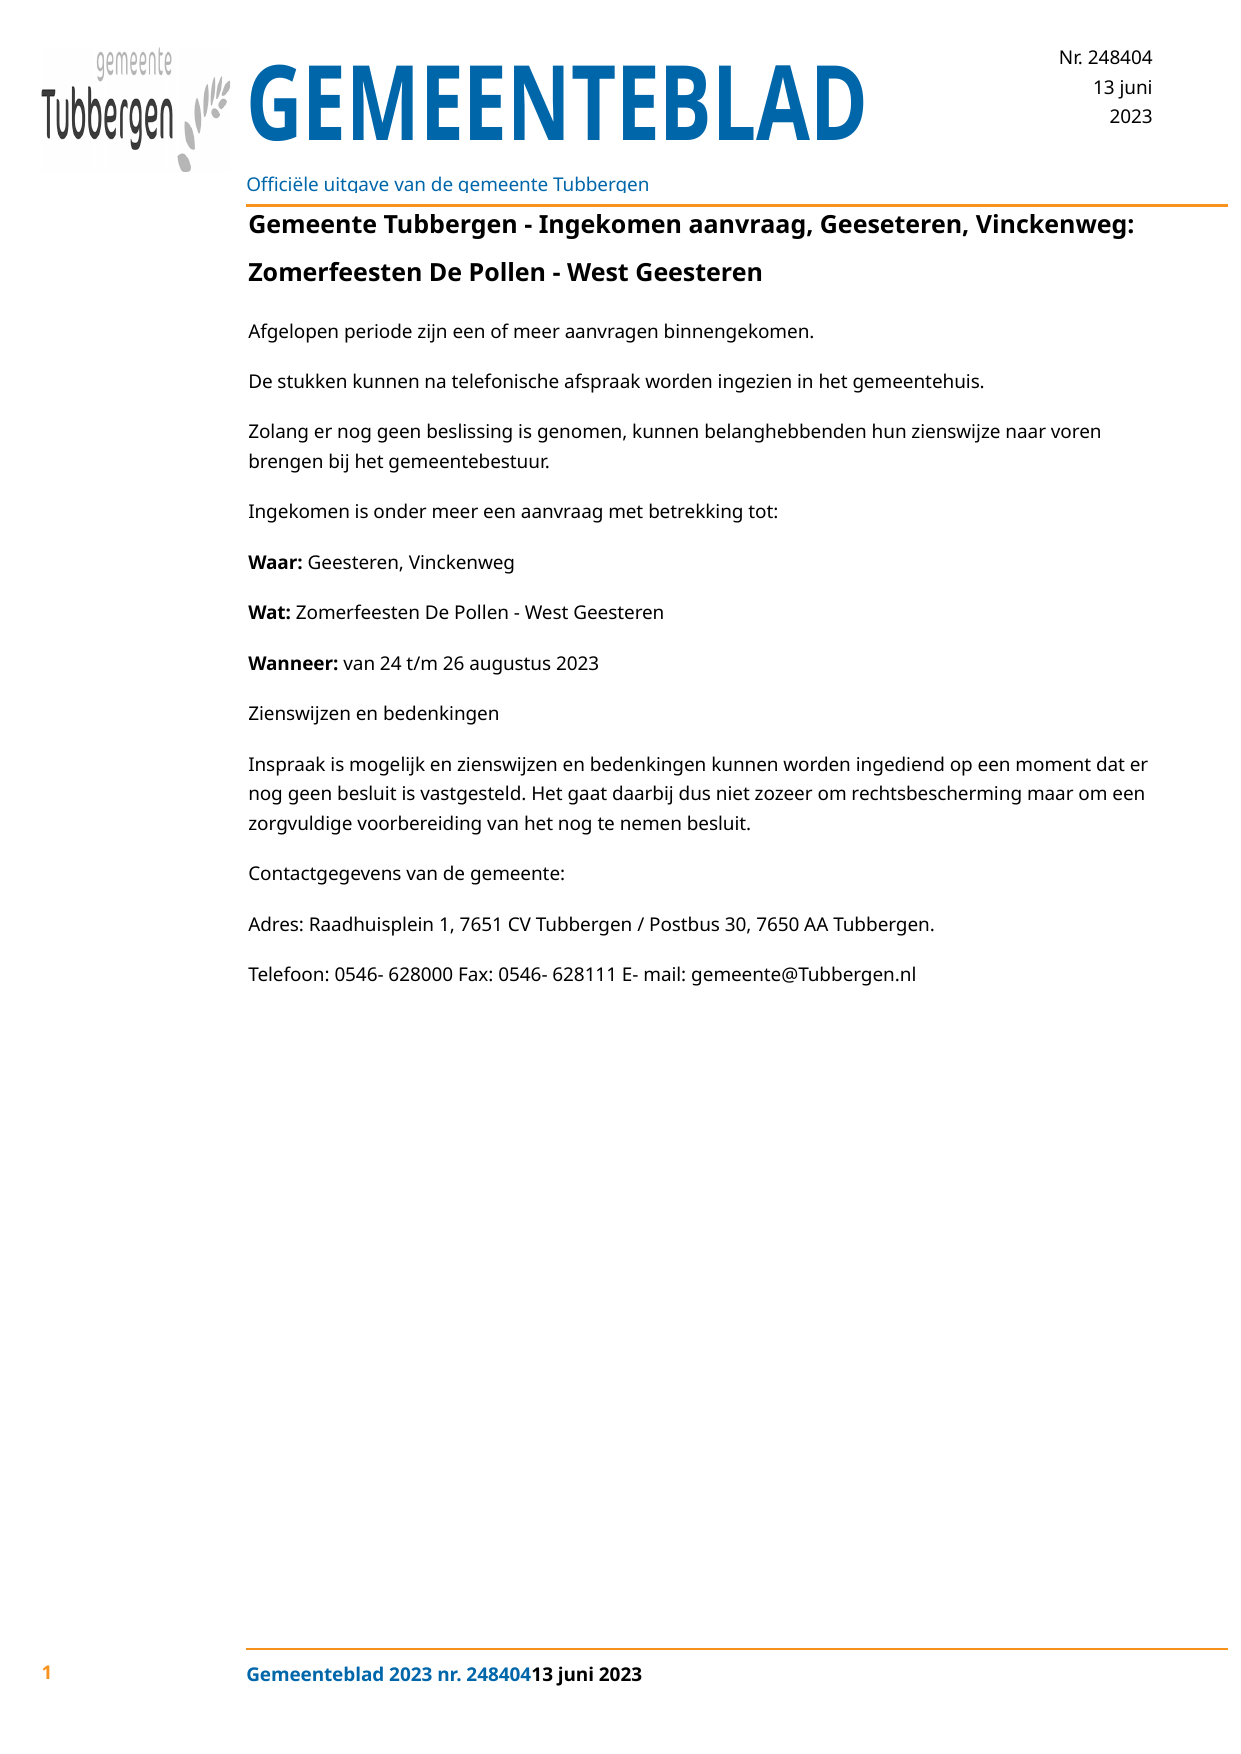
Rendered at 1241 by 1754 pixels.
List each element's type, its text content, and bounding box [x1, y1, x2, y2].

text Inspraak is mogelijk en zienswijzen en bedenkingen kunnen worden ingediend op een moment dat er nog geen besluit is vastgesteld. Het gaat daarbij dus niet zozeer om rechtsbescherming maar om een zorgvuldige voorbereiding van het nog te nemen besluit. [248, 751, 1152, 836]
text Wat: Zomerfeesten De Pollen - West Geesteren [248, 599, 1152, 625]
text De stukken kunnen na telefonische afspraak worden ingezien in het gemeentehuis. [248, 368, 1152, 394]
text Zolang er nog geen beslissing is genomen, kunnen belanghebbenden hun zienswijze naar voren brengen bij het gemeentebestuur. [248, 419, 1152, 474]
text Ingekomen is onder meer een aanvraag met betrekking tot: [248, 499, 1152, 524]
text Telefoon: 0546- 628000 Fax: 0546- 628111 E- mail: gemeente@Tubbergen.nl [248, 961, 1152, 987]
text Adres: Raadhuisplein 1, 7651 CV Tubbergen / Postbus 30, 7650 AA Tubbergen. [248, 911, 1152, 937]
text Zienswijzen en bedenkingen [248, 700, 1152, 726]
text Contactgegevens van de gemeente: [248, 860, 1152, 886]
text Wanneer: van 24 t/m 26 augustus 2023 [248, 650, 1152, 676]
text Gemeente Tubbergen - Ingekomen aanvraag, Geeseteren, Vinckenweg: Zomerfeesten De Pollen - West Geesteren [248, 207, 1152, 288]
picture [41, 47, 231, 172]
text Waar: Geesteren, Vinckenweg [248, 549, 1152, 575]
text Afgelopen periode zijn een of meer aanvragen binnengekomen. [248, 318, 1152, 344]
